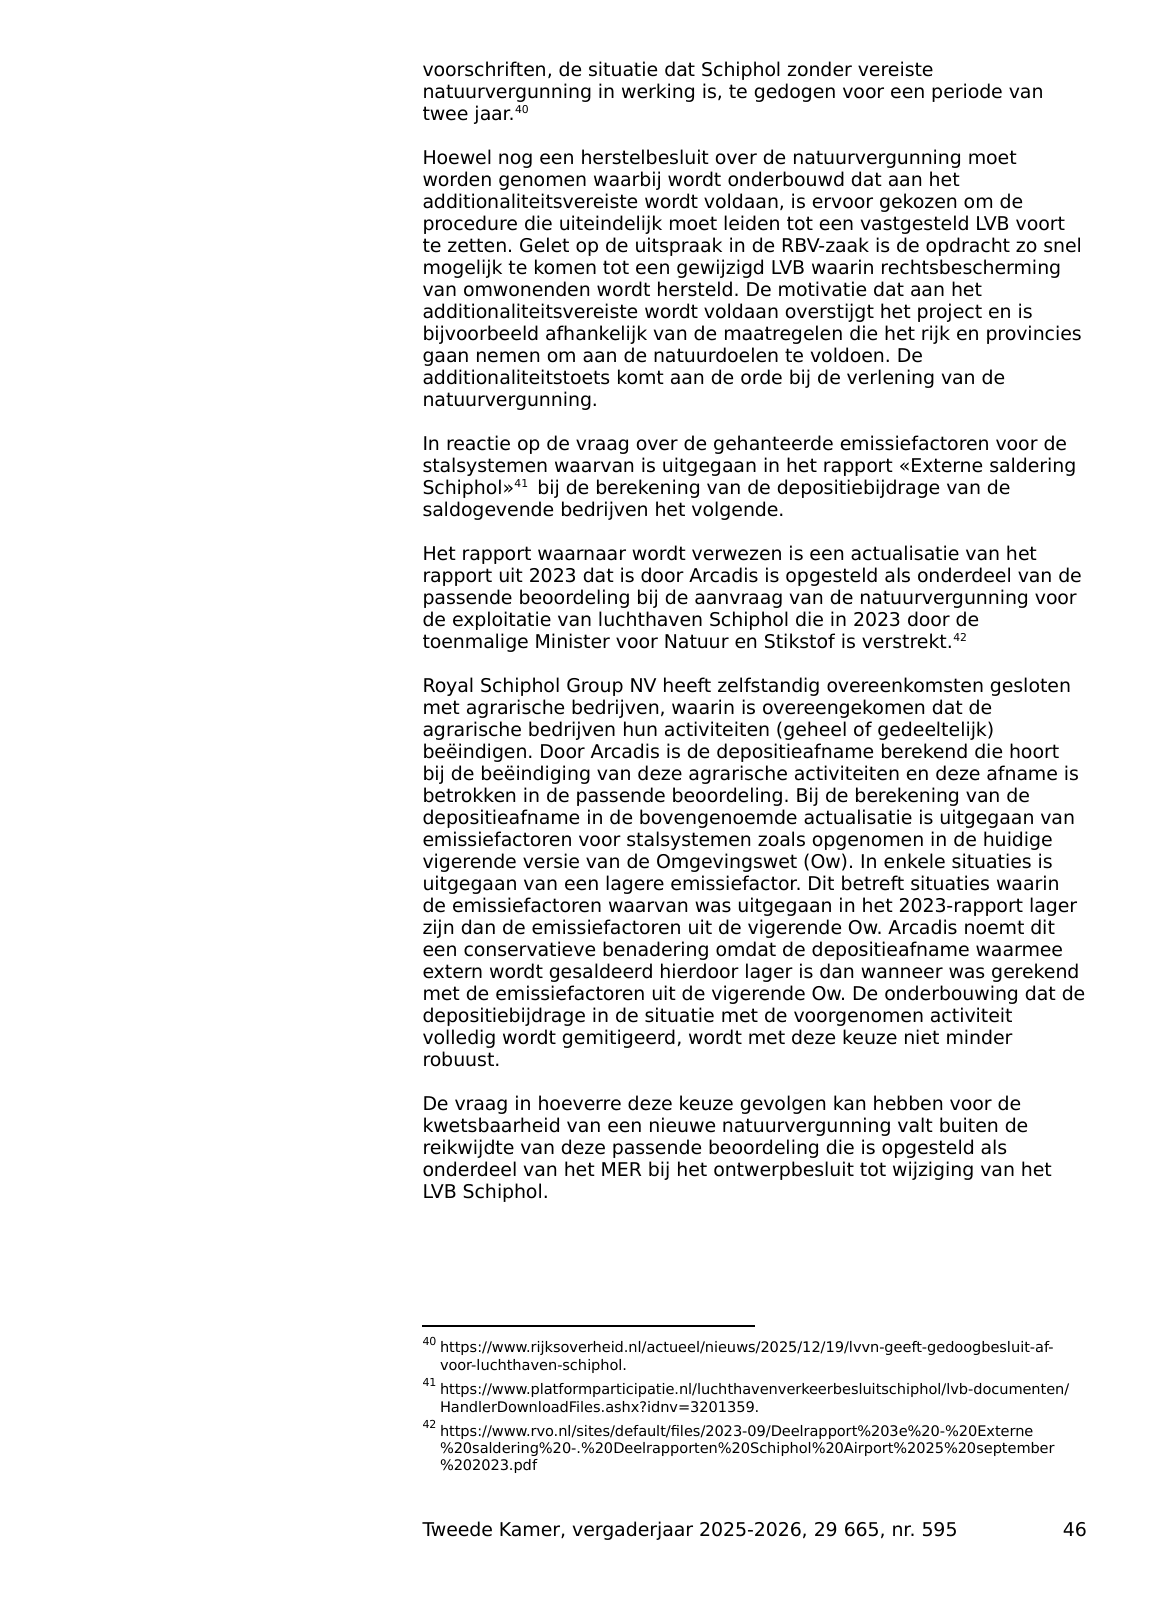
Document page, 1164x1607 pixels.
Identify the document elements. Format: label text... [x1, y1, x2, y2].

text In reactie op de vraag over de gehanteerde emissiefactoren voor de stalsystemen waarvan is uitgegaan in het rapport «Externe saldering Schiphol» bij de berekening van de depositiebijdrage van de saldogevende bedrijven het volgende. [422, 433, 1087, 521]
text https://www.rvo.nl/sites/default/files/2023-09/Deelrapport%203e%20-%20Externe%20saldering%20-.%20Deelrapporten%20Schiphol%20Airport%2025%20september%202023.pdf [422, 1418, 1087, 1474]
text Hoewel nog een herstelbesluit over de natuurvergunning moet worden genomen waarbij wordt onderbouwd dat aan het additionaliteitsvereiste wordt voldaan, is ervoor gekozen om de procedure die uiteindelijk moet leiden tot een vastgesteld LVB voort te zetten. Gelet op de uitspraak in de RBV-zaak is de opdracht zo snel mogelijk te komen tot een gewijzigd LVB waarin rechtsbescherming van omwonenden wordt hersteld. De motivatie dat aan het additionaliteitsvereiste wordt voldaan overstijgt het project en is bijvoorbeeld afhankelijk van de maatregelen die het rijk en provincies gaan nemen om aan de natuurdoelen te voldoen. De additionaliteitstoets komt aan de orde bij de verlening van de natuurvergunning. [422, 147, 1087, 411]
text https://www.rijksoverheid.nl/actueel/nieuws/2025/12/19/lvvn-geeft-gedoogbesluit-af-voor-luchthaven-schiphol. [422, 1335, 1087, 1374]
text voorschriften, de situatie dat Schiphol zonder vereiste natuurvergunning in werking is, te gedogen voor een periode van twee jaar. [422, 59, 1087, 125]
text Royal Schiphol Group NV heeft zelfstandig overeenkomsten gesloten met agrarische bedrijven, waarin is overeengekomen dat de agrarische bedrijven hun activiteiten (geheel of gedeeltelijk) beëindigen. Door Arcadis is de depositieafname berekend die hoort bij de beëindiging van deze agrarische activiteiten en deze afname is betrokken in de passende beoordeling. Bij de berekening van de depositieafname in de bovengenoemde actualisatie is uitgegaan van emissiefactoren voor stalsystemen zoals opgenomen in de huidige vigerende versie van de Omgevingswet (Ow). In enkele situaties is uitgegaan van een lagere emissiefactor. Dit betreft situaties waarin de emissiefactoren waarvan was uitgegaan in het 2023-rapport lager zijn dan de emissiefactoren uit de vigerende Ow. Arcadis noemt dit een conservatieve benadering omdat de depositieafname waarmee extern wordt gesaldeerd hierdoor lager is dan wanneer was gerekend met de emissiefactoren uit de vigerende Ow. De onderbouwing dat de depositiebijdrage in de situatie met de voorgenomen activiteit volledig wordt gemitigeerd, wordt met deze keuze niet minder robuust. [422, 675, 1087, 1071]
text De vraag in hoeverre deze keuze gevolgen kan hebben voor de kwetsbaarheid van een nieuwe natuurvergunning valt buiten de reikwijdte van deze passende beoordeling die is opgesteld als onderdeel van het MER bij het ontwerpbesluit tot wijziging van het LVB Schiphol. [422, 1093, 1087, 1203]
text Het rapport waarnaar wordt verwezen is een actualisatie van het rapport uit 2023 dat is door Arcadis is opgesteld als onderdeel van de passende beoordeling bij de aanvraag van de natuurvergunning voor de exploitatie van luchthaven Schiphol die in 2023 door de toenmalige Minister voor Natuur en Stikstof is verstrekt. [422, 543, 1087, 653]
text https://www.platformparticipatie.nl/luchthavenverkeerbesluitschiphol/lvb-documenten/HandlerDownloadFiles.ashx?idnv=3201359. [422, 1377, 1087, 1416]
